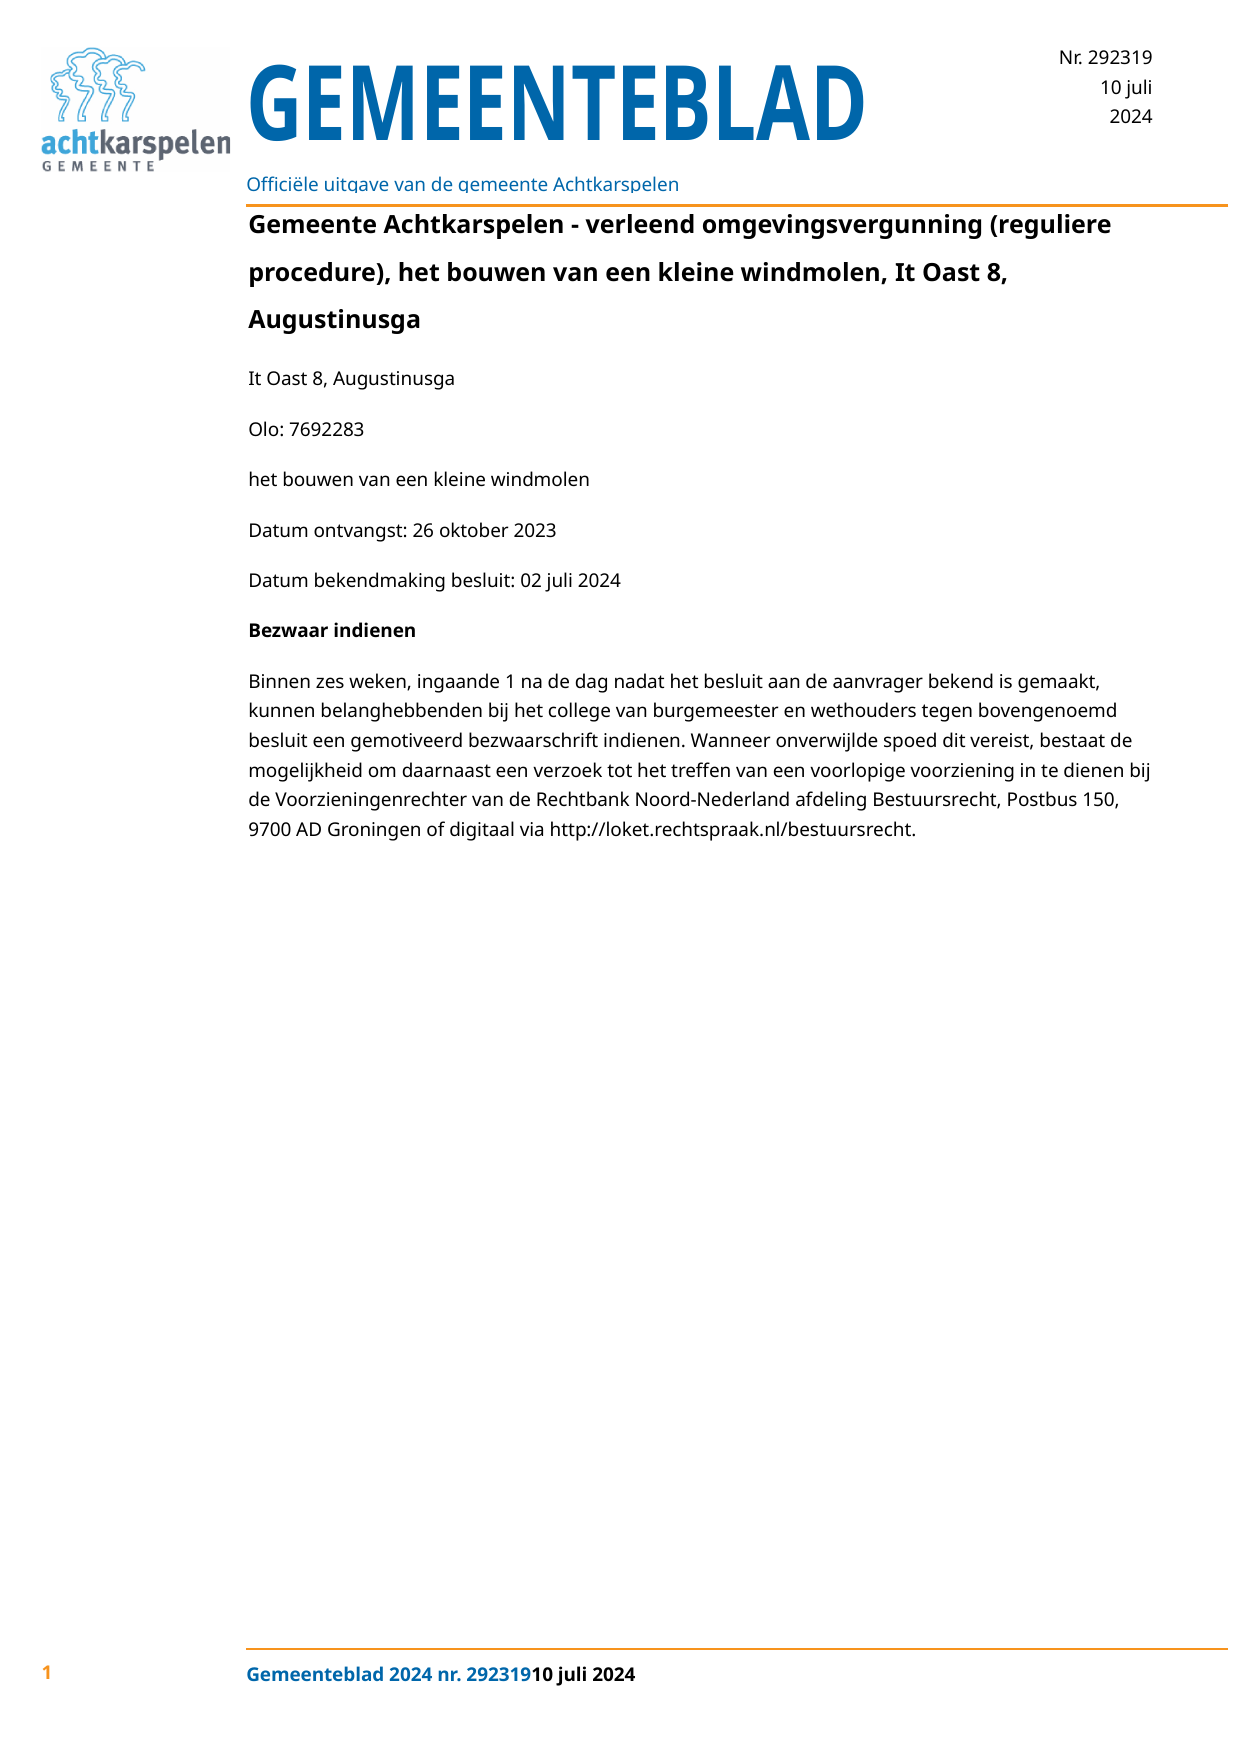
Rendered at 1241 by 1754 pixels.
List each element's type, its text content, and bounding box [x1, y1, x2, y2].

text It Oast 8, Augustinusga [248, 366, 1152, 391]
text Binnen zes weken, ingaande 1 na de dag nadat het besluit aan de aanvrager bekend is gemaakt, kunnen belanghebbenden bij het college van burgemeester en wethouders tegen bovengenoemd besluit een gemotiveerd bezwaarschrift indienen. Wanneer onverwijlde spoed dit vereist, bestaat de mogelijkheid om daarnaast een verzoek tot het treffen van een voorlopige voorziening in te dienen bij de Voorzieningenrechter van de Rechtbank Noord-Nederland afdeling Bestuursrecht, Postbus 150, 9700 AD Groningen of digitaal via http://loket.rechtspraak.nl/bestuursrecht. [248, 668, 1152, 842]
text Bezwaar indienen [248, 618, 1152, 643]
text Gemeente Achtkarspelen - verleend omgevingsvergunning (reguliere procedure), het bouwen van een kleine windmolen, It Oast 8, Augustinusga [248, 207, 1152, 336]
text Olo: 7692283 [248, 416, 1152, 442]
text Datum ontvangst: 26 oktober 2023 [248, 517, 1152, 542]
text het bouwen van een kleine windmolen [248, 466, 1152, 492]
picture [41, 47, 231, 172]
text Datum bekendmaking besluit: 02 juli 2024 [248, 567, 1152, 593]
